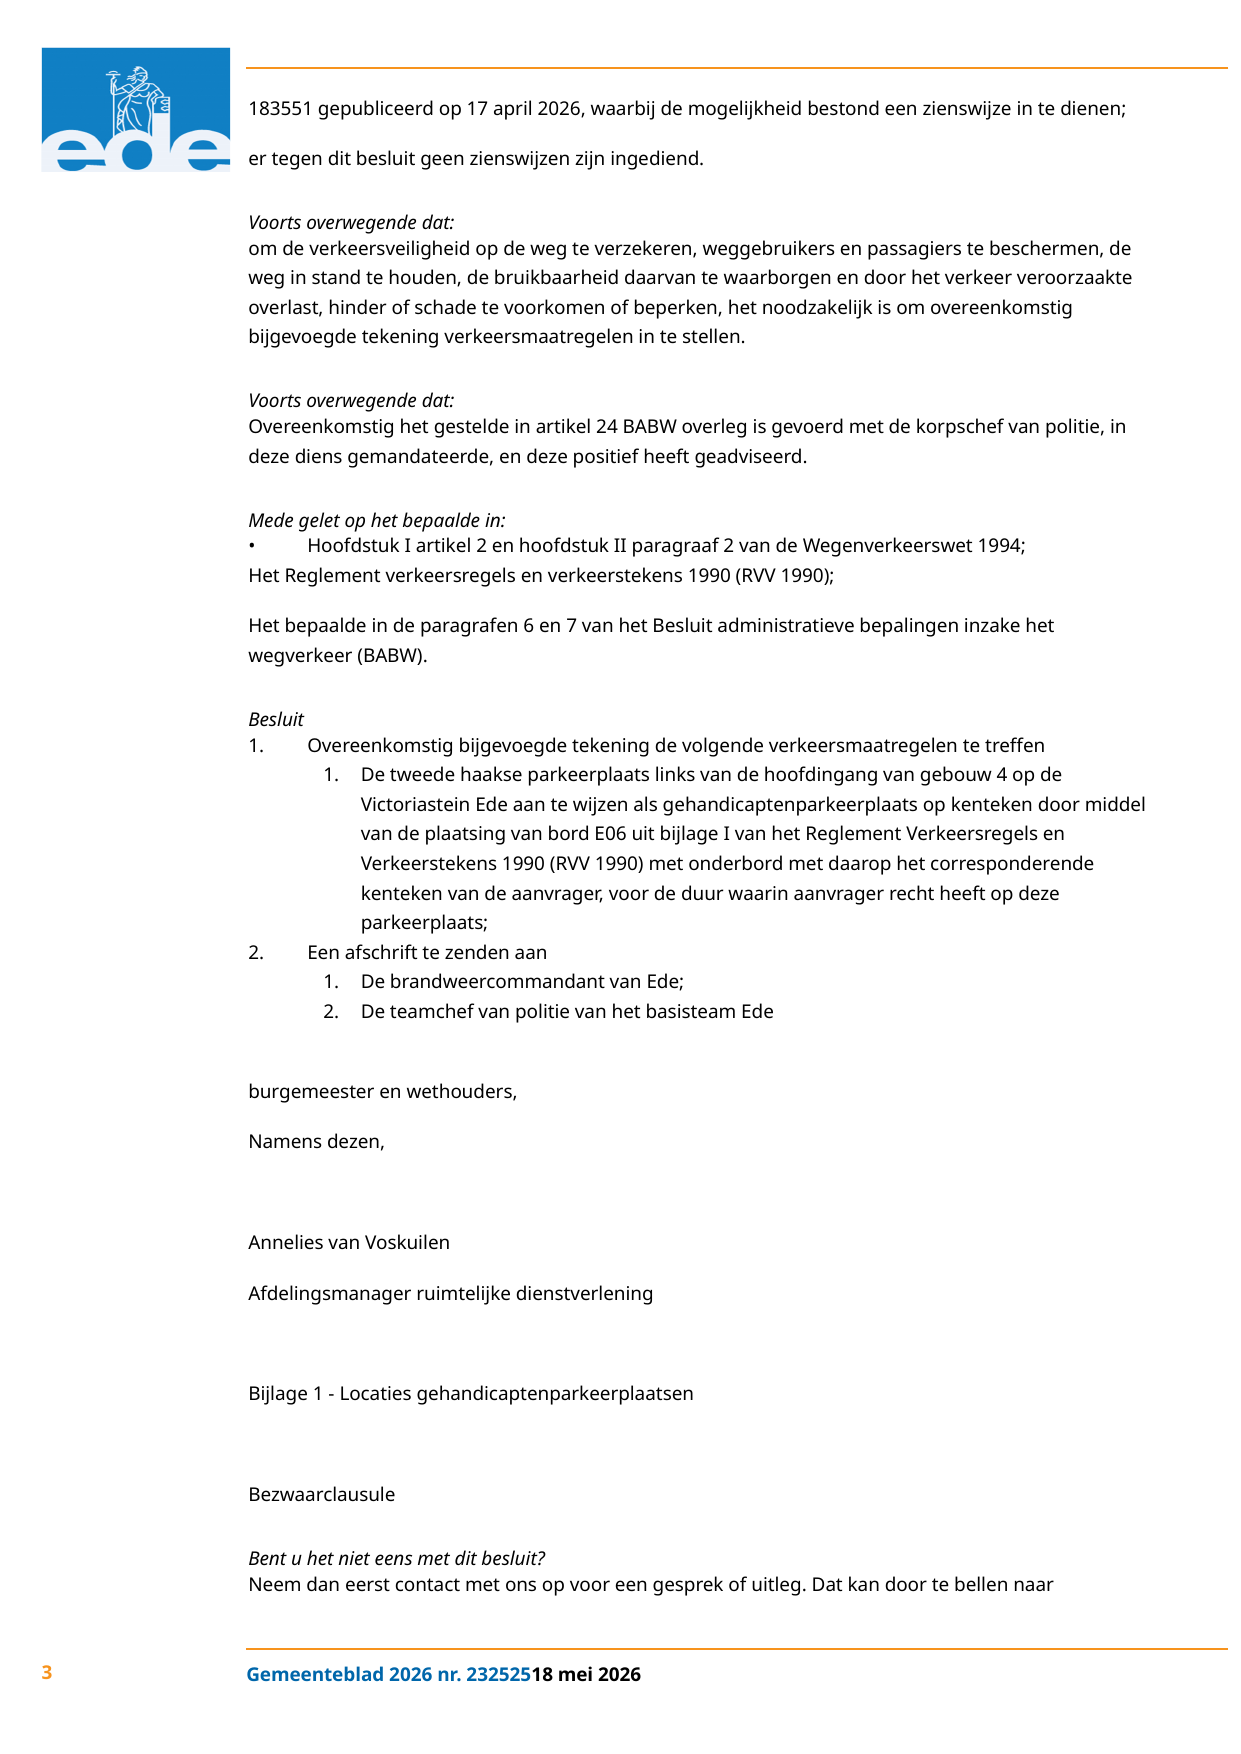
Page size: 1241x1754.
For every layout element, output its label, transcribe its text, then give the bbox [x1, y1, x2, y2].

text Het bepaalde in de paragrafen 6 en 7 van het Besluit administratieve bepalingen inzake het wegverkeer (BABW). [248, 613, 1152, 668]
text Mede gelet op het bepaalde in: [248, 507, 1152, 533]
list Hoofdstuk I artikel 2 en hoofdstuk II paragraaf 2 van de Wegenverkeerswet 1994; [248, 533, 1152, 558]
text Besluit [248, 706, 1152, 732]
list De tweede haakse parkeerplaats links van de hoofdingang van gebouw 4 op de Victoriastein Ede aan te wijzen als gehandicaptenparkeerplaats op kenteken door middel van de plaatsing van bord E06 uit bijlage I van het Reglement Verkeersregels en Verkeerstekens 1990 (RVV 1990) met onderbord met daarop het corresponderende kenteken van de aanvrager, voor de duur waarin aanvrager recht heeft op deze parkeerplaats; [323, 761, 1152, 935]
text burgemeester en wethouders, [248, 1078, 1152, 1104]
text Overeenkomstig het gestelde in artikel 24 BABW overleg is gevoerd met de korpschef van politie, in deze diens gemandateerde, en deze positief heeft geadviseerd. [248, 413, 1152, 469]
text om de verkeersveiligheid op de weg te verzekeren, weggebruikers en passagiers te beschermen, de weg in stand te houden, de bruikbaarheid daarvan te waarborgen en door het verkeer veroorzaakte overlast, hinder of schade te voorkomen of beperken, het noodzakelijk is om overeenkomstig bijgevoegde tekening verkeersmaatregelen in te stellen. [248, 235, 1152, 349]
list De brandweercommandant van Ede; [323, 968, 1152, 994]
picture [41, 47, 231, 172]
text Annelies van Voskuilen [248, 1229, 1152, 1255]
text 183551 gepubliceerd op 17 april 2026, waarbij de mogelijkheid bestond een zienswijze in te dienen; [248, 95, 1152, 121]
text Bezwaarclausule [248, 1481, 1152, 1507]
list Een afschrift te zenden aan [248, 939, 1152, 965]
text Afdelingsmanager ruimtelijke dienstverlening [248, 1280, 1152, 1306]
text Voorts overwegende dat: [248, 209, 1152, 235]
text er tegen dit besluit geen zienswijzen zijn ingediend. [248, 145, 1152, 171]
text Voorts overwegende dat: [248, 388, 1152, 413]
text Bijlage 1 - Locaties gehandicaptenparkeerplaatsen [248, 1381, 1152, 1406]
text Het Reglement verkeersregels en verkeerstekens 1990 (RVV 1990); [248, 562, 1152, 588]
text Neem dan eerst contact met ons op voor een gesprek of uitleg. Dat kan door te bellen naar [248, 1571, 1152, 1597]
text Namens dezen, [248, 1128, 1152, 1154]
list Overeenkomstig bijgevoegde tekening de volgende verkeersmaatregelen te treffen [248, 732, 1152, 758]
list De teamchef van politie van het basisteam Ede [323, 998, 1152, 1024]
text Bent u het niet eens met dit besluit? [248, 1545, 1152, 1571]
